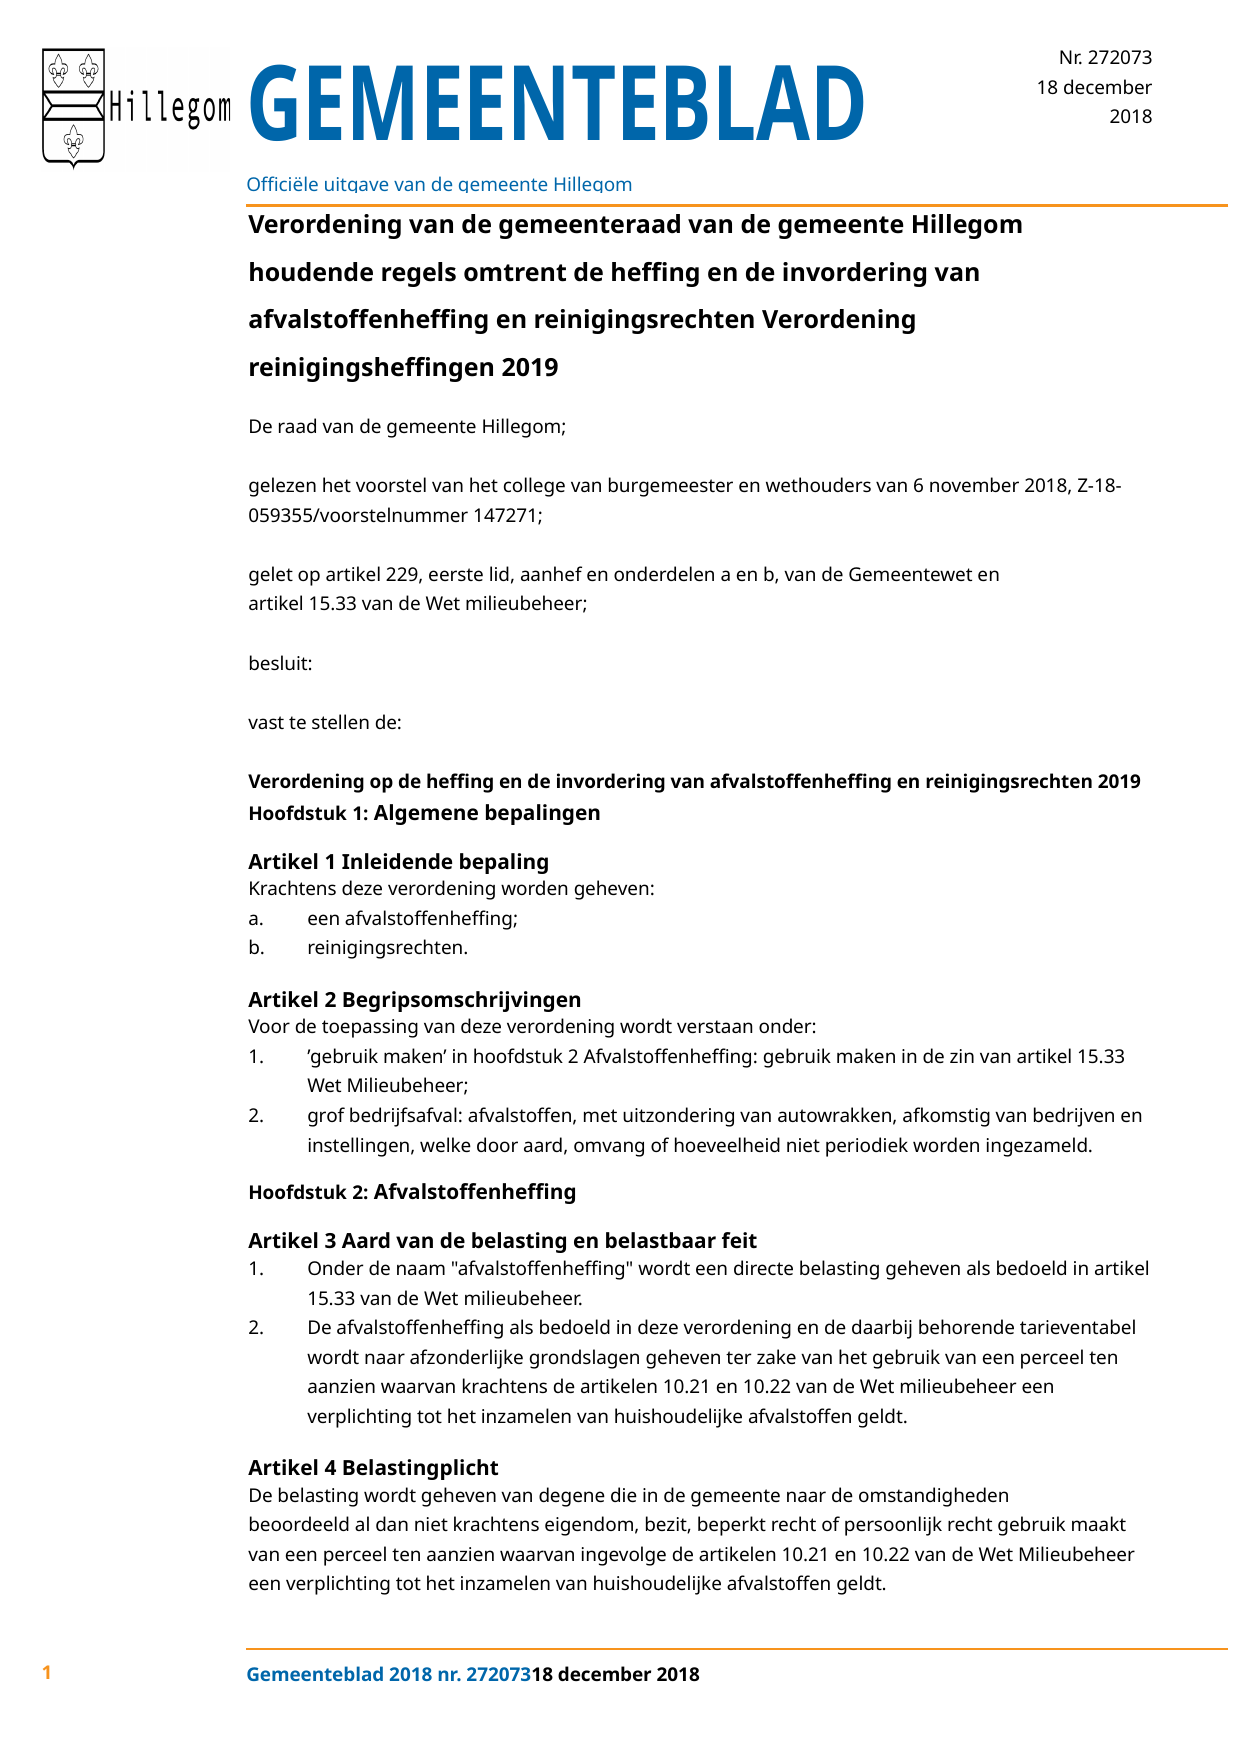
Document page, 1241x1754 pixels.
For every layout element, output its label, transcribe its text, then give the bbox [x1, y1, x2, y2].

list De afvalstoffenheffing als bedoeld in deze verordening en de daarbij behorende tarieventabel wordt naar afzonderlijke grondslagen geheven ter zake van het gebruik van een perceel ten aanzien waarvan krachtens de artikelen 10.21 en 10.22 van de Wet milieubeheer een verplichting tot het inzamelen van huishoudelijke afvalstoffen geldt. [248, 1314, 1152, 1429]
text beoordeeld al dan niet krachtens eigendom, bezit, beperkt recht of persoonlijk recht gebruik maakt van een perceel ten aanzien waarvan ingevolge de artikelen 10.21 en 10.22 van de Wet Milieubeheer een verplichting tot het inzamelen van huishoudelijke afvalstoffen geldt. [248, 1511, 1152, 1596]
list Onder de naam "afvalstoffenheffing" wordt een directe belasting geheven als bedoeld in artikel 15.33 van de Wet milieubeheer. [248, 1255, 1152, 1310]
text Hoofdstuk 1: Algemene bepalingen [248, 798, 1152, 826]
text Verordening op de heffing en de invordering van afvalstoffenheffing en reinigingsrechten 2019 [248, 768, 1152, 794]
text Artikel 3 Aard van de belasting en belastbaar feit [248, 1227, 1152, 1255]
list ’gebruik maken’ in hoofdstuk 2 Afvalstoffenheffing: gebruik maken in de zin van artikel 15.33 Wet Milieubeheer; [248, 1043, 1152, 1098]
text Artikel 2 Begripsomschrijvingen [248, 985, 1152, 1013]
text Artikel 1 Inleidende bepaling [248, 847, 1152, 875]
text vast te stellen de: [248, 709, 1152, 735]
text Artikel 4 Belastingplicht [248, 1453, 1152, 1482]
text Krachtens deze verordening worden geheven: [248, 875, 1152, 901]
text gelet op artikel 229, eerste lid, aanhef en onderdelen a en b, van de Gemeentewet en [248, 561, 1152, 587]
text Voor de toepassing van deze verordening wordt verstaan onder: [248, 1013, 1152, 1039]
list grof bedrijfsafval: afvalstoffen, met uitzondering van autowrakken, afkomstig van bedrijven en instellingen, welke door aard, omvang of hoeveelheid niet periodiek worden ingezameld. [248, 1102, 1152, 1157]
text besluit: [248, 650, 1152, 676]
list een afvalstoffenheffing; [248, 905, 1152, 931]
text Verordening van de gemeenteraad van de gemeente Hillegom houdende regels omtrent de heffing en de invordering van afvalstoffenheffing en reinigingsrechten Verordening reinigingsheffingen 2019 [248, 207, 1152, 384]
text gelezen het voorstel van het college van burgemeester en wethouders van 6 november 2018, Z-18-059355/voorstelnummer 147271; [248, 472, 1152, 528]
text Hoofdstuk 2: Afvalstoffenheffing [248, 1177, 1152, 1206]
text artikel 15.33 van de Wet milieubeheer; [248, 591, 1152, 616]
text De raad van de gemeente Hillegom; [248, 413, 1152, 439]
list reinigingsrechten. [248, 934, 1152, 960]
picture [41, 47, 231, 172]
text De belasting wordt geheven van degene die in de gemeente naar de omstandigheden [248, 1482, 1152, 1508]
